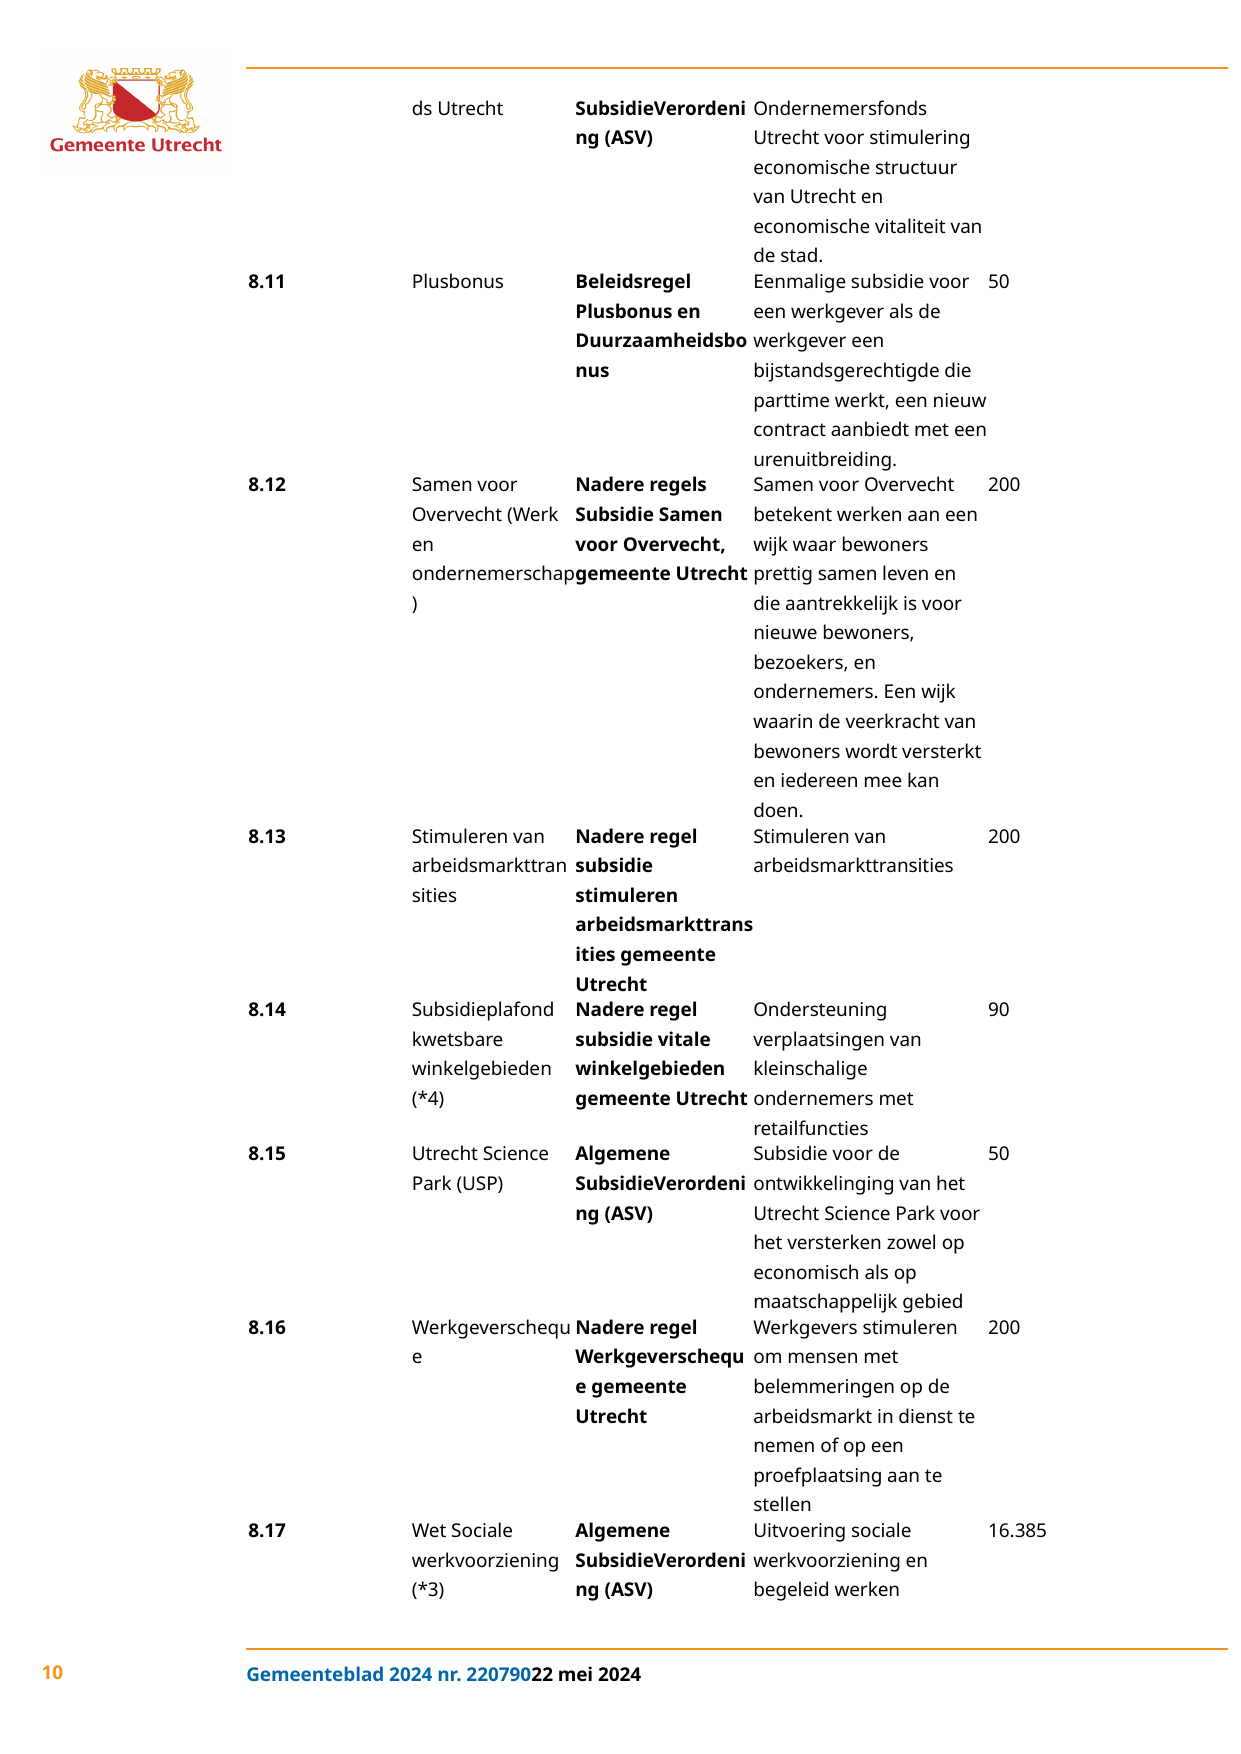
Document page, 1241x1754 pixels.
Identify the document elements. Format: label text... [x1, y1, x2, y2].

table_cell 8.12 [248, 472, 412, 823]
table_cell Algemene SubsidieVerordening (ASV) [575, 1518, 753, 1602]
table_cell Stimuleren van arbeidsmarkttransities [412, 823, 575, 996]
table_cell Samen voor Overvecht betekent werken aan een wijk waar bewoners prettig samen leven en die aantrekkelijk is voor nieuwe bewoners, bezoekers, en ondernemers. Een wijk waarin de veerkracht van bewoners wordt versterkt en iedereen mee kan doen. [753, 472, 988, 823]
table_cell Nadere regel subsidie vitale winkelgebieden gemeente Utrecht [575, 996, 753, 1141]
table_cell 8.16 [248, 1314, 412, 1517]
table_cell Plusbonus [412, 269, 575, 472]
table_cell SubsidieVerordening (ASV) [575, 95, 753, 268]
table_cell 8.11 [248, 269, 412, 472]
table_cell 50 [988, 1141, 1152, 1314]
table_cell Stimuleren van arbeidsmarkttransities [753, 823, 988, 996]
table_cell 8.13 [248, 823, 412, 996]
table_cell 8.17 [248, 1518, 412, 1602]
table_cell Nadere regel Werkgeverscheque gemeente Utrecht [575, 1314, 753, 1517]
picture [41, 47, 231, 172]
table_cell Ondernemersfonds Utrecht voor stimulering economische structuur van Utrecht en economische vitaliteit van de stad. [753, 95, 988, 268]
table_cell Wet Sociale werkvoorziening (*3) [412, 1518, 575, 1602]
table_cell Algemene SubsidieVerordening (ASV) [575, 1141, 753, 1314]
table_cell 8.14 [248, 996, 412, 1141]
table_cell Werkgevers stimuleren om mensen met belemmeringen op de arbeidsmarkt in dienst te nemen of op een proefplaatsing aan te stellen [753, 1314, 988, 1517]
table_cell Werkgeverscheque [412, 1314, 575, 1517]
table_cell 16.385 [988, 1518, 1152, 1602]
table_cell Uitvoering sociale werkvoorziening en begeleid werken [753, 1518, 988, 1602]
table_cell ds Utrecht [412, 95, 575, 268]
table_cell 8.15 [248, 1141, 412, 1314]
table_cell Nadere regel subsidie stimuleren arbeidsmarkttransities gemeente Utrecht [575, 823, 753, 996]
table_cell Ondersteuning verplaatsingen van kleinschalige ondernemers met retailfuncties [753, 996, 988, 1141]
table_cell Eenmalige subsidie voor een werkgever als de werkgever een bijstandsgerechtigde die parttime werkt, een nieuw contract aanbiedt met een urenuitbreiding. [753, 269, 988, 472]
table_cell [988, 95, 1152, 268]
table_cell 90 [988, 996, 1152, 1141]
table_cell Samen voor Overvecht (Werk en ondernemerschap) [412, 472, 575, 823]
table_cell Beleidsregel Plusbonus en Duurzaamheidsbonus [575, 269, 753, 472]
table_cell Subsidieplafond kwetsbare winkelgebieden (*4) [412, 996, 575, 1141]
table_cell 200 [988, 472, 1152, 823]
table_cell Subsidie voor de ontwikkelinging van het Utrecht Science Park voor het versterken zowel op economisch als op maatschappelijk gebied [753, 1141, 988, 1314]
table_cell 200 [988, 823, 1152, 996]
table_cell Utrecht Science Park (USP) [412, 1141, 575, 1314]
table_cell Nadere regels Subsidie Samen voor Overvecht, gemeente Utrecht [575, 472, 753, 823]
table_cell 200 [988, 1314, 1152, 1517]
table_cell [248, 95, 412, 268]
table_cell 50 [988, 269, 1152, 472]
